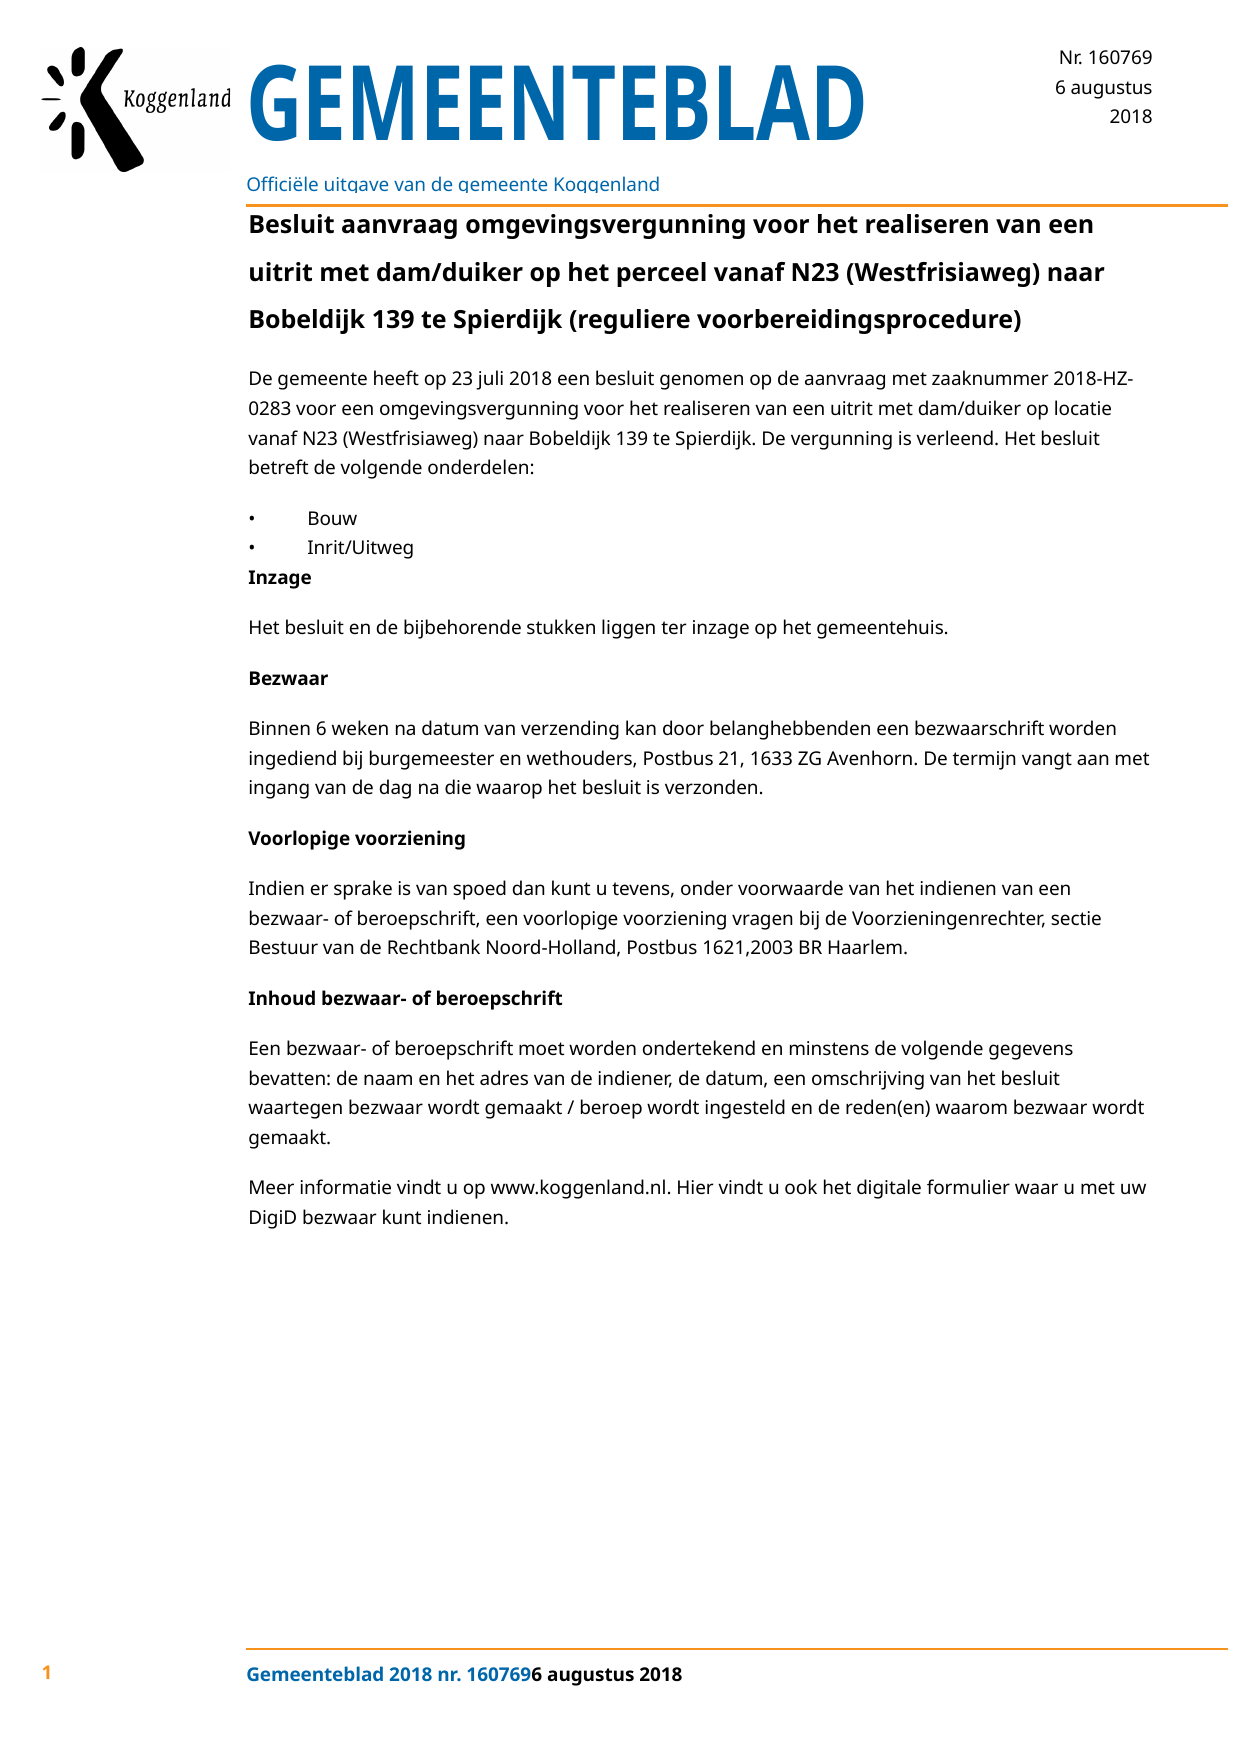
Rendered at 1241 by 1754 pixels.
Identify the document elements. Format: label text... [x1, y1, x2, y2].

text Een bezwaar- of beroepschrift moet worden ondertekend en minstens de volgende gegevens bevatten: de naam en het adres van de indiener, de datum, een omschrijving van het besluit waartegen bezwaar wordt gemaakt / beroep wordt ingesteld en de reden(en) waarom bezwaar wordt gemaakt. [248, 1035, 1152, 1149]
text Voorlopige voorziening [248, 825, 1152, 850]
text Het besluit en de bijbehorende stukken liggen ter inzage op het gemeentehuis. [248, 614, 1152, 640]
picture [41, 47, 231, 172]
text Inhoud bezwaar- of beroepschrift [248, 985, 1152, 1010]
list Bouw [248, 505, 1152, 530]
text Besluit aanvraag omgevingsvergunning voor het realiseren van een uitrit met dam/duiker op het perceel vanaf N23 (Westfrisiaweg) naar Bobeldijk 139 te Spierdijk (reguliere voorbereidingsprocedure) [248, 207, 1152, 336]
text De gemeente heeft op 23 juli 2018 een besluit genomen op de aanvraag met zaaknummer 2018-HZ-0283 voor een omgevingsvergunning voor het realiseren van een uitrit met dam/duiker op locatie vanaf N23 (Westfrisiaweg) naar Bobeldijk 139 te Spierdijk. De vergunning is verleend. Het besluit betreft de volgende onderdelen: [248, 366, 1152, 480]
text Binnen 6 weken na datum van verzending kan door belanghebbenden een bezwaarschrift worden ingediend bij burgemeester en wethouders, Postbus 21, 1633 ZG Avenhorn. De termijn vangt aan met ingang van de dag na die waarop het besluit is verzonden. [248, 715, 1152, 800]
list Inrit/Uitweg [248, 534, 1152, 560]
text Inzage [248, 564, 1152, 589]
text Bezwaar [248, 665, 1152, 690]
text Indien er sprake is van spoed dan kunt u tevens, onder voorwaarde van het indienen van een bezwaar- of beroepschrift, een voorlopige voorziening vragen bij de Voorzieningenrechter, sectie Bestuur van de Rechtbank Noord-Holland, Postbus 1621,2003 BR Haarlem. [248, 875, 1152, 960]
text Meer informatie vindt u op www.koggenland.nl. Hier vindt u ook het digitale formulier waar u met uw DigiD bezwaar kunt indienen. [248, 1174, 1152, 1229]
